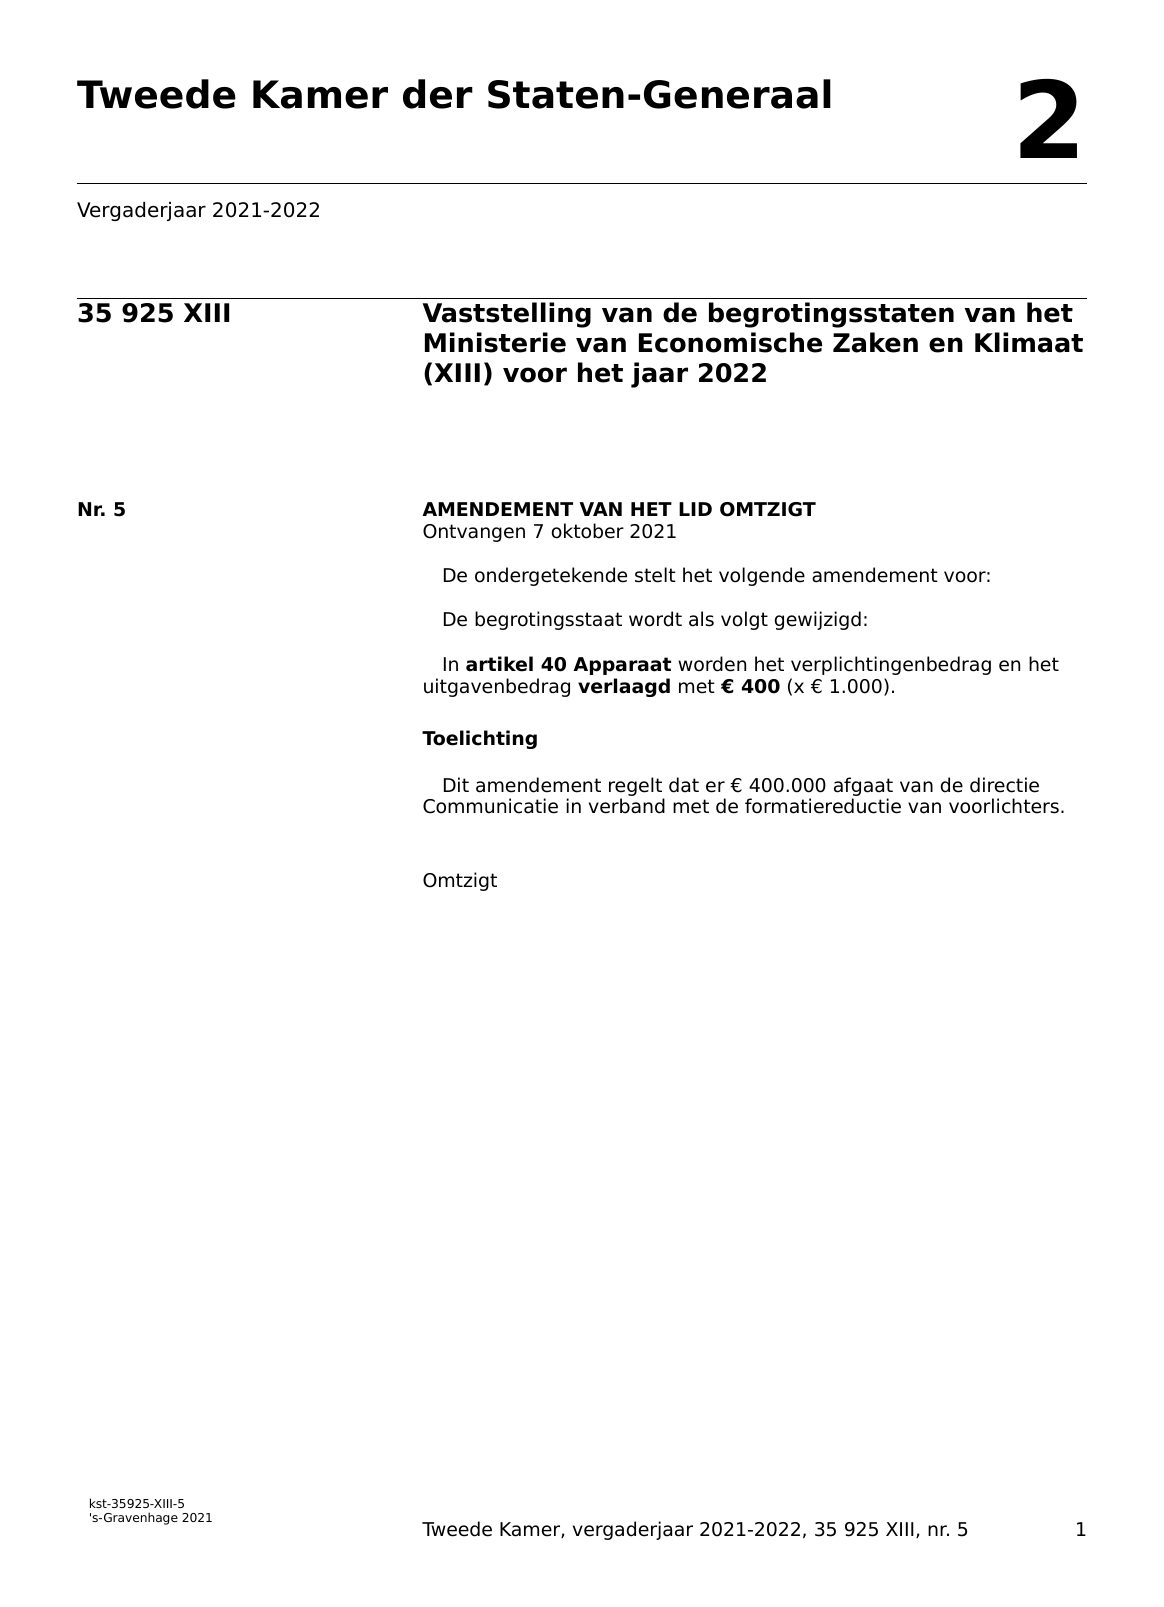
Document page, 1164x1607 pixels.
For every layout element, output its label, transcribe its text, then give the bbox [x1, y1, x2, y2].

subtitle Nr. 5 AMENDEMENT VAN HET LID OMTZIGT [77, 499, 1087, 521]
table_cell Vergaderjaar 2021-2022 [77, 184, 1087, 298]
text Ontvangen 7 oktober 2021 [422, 521, 1087, 543]
text In artikel 40 Apparaat worden het verplichtingenbedrag en het uitgavenbedrag verlaagd met € 400 (x € 1.000). [422, 653, 1087, 697]
subtitle Toelichting [422, 727, 1087, 749]
text De begrotingsstaat wordt als volgt gewijzigd: [422, 609, 1087, 631]
text kst-35925-XIII-5 [88, 1497, 323, 1511]
text Dit amendement regelt dat er € 400.000 afgaat van de directie Communicatie in verband met de formatiereductie van voorlichters. [422, 774, 1087, 818]
subtitle 35 925 XIII Vaststelling van de begrotingsstaten van het Ministerie van Economische Zaken en Klimaat (XIII) voor het jaar 2022 [77, 299, 1087, 388]
text 's-Gravenhage 2021 [88, 1511, 323, 1525]
table_header Tweede Kamer der Staten-Generaal [77, 59, 886, 183]
text Omtzigt [422, 848, 1087, 892]
text De ondergetekende stelt het volgende amendement voor: [422, 565, 1087, 587]
table_header 2 [886, 59, 1087, 183]
